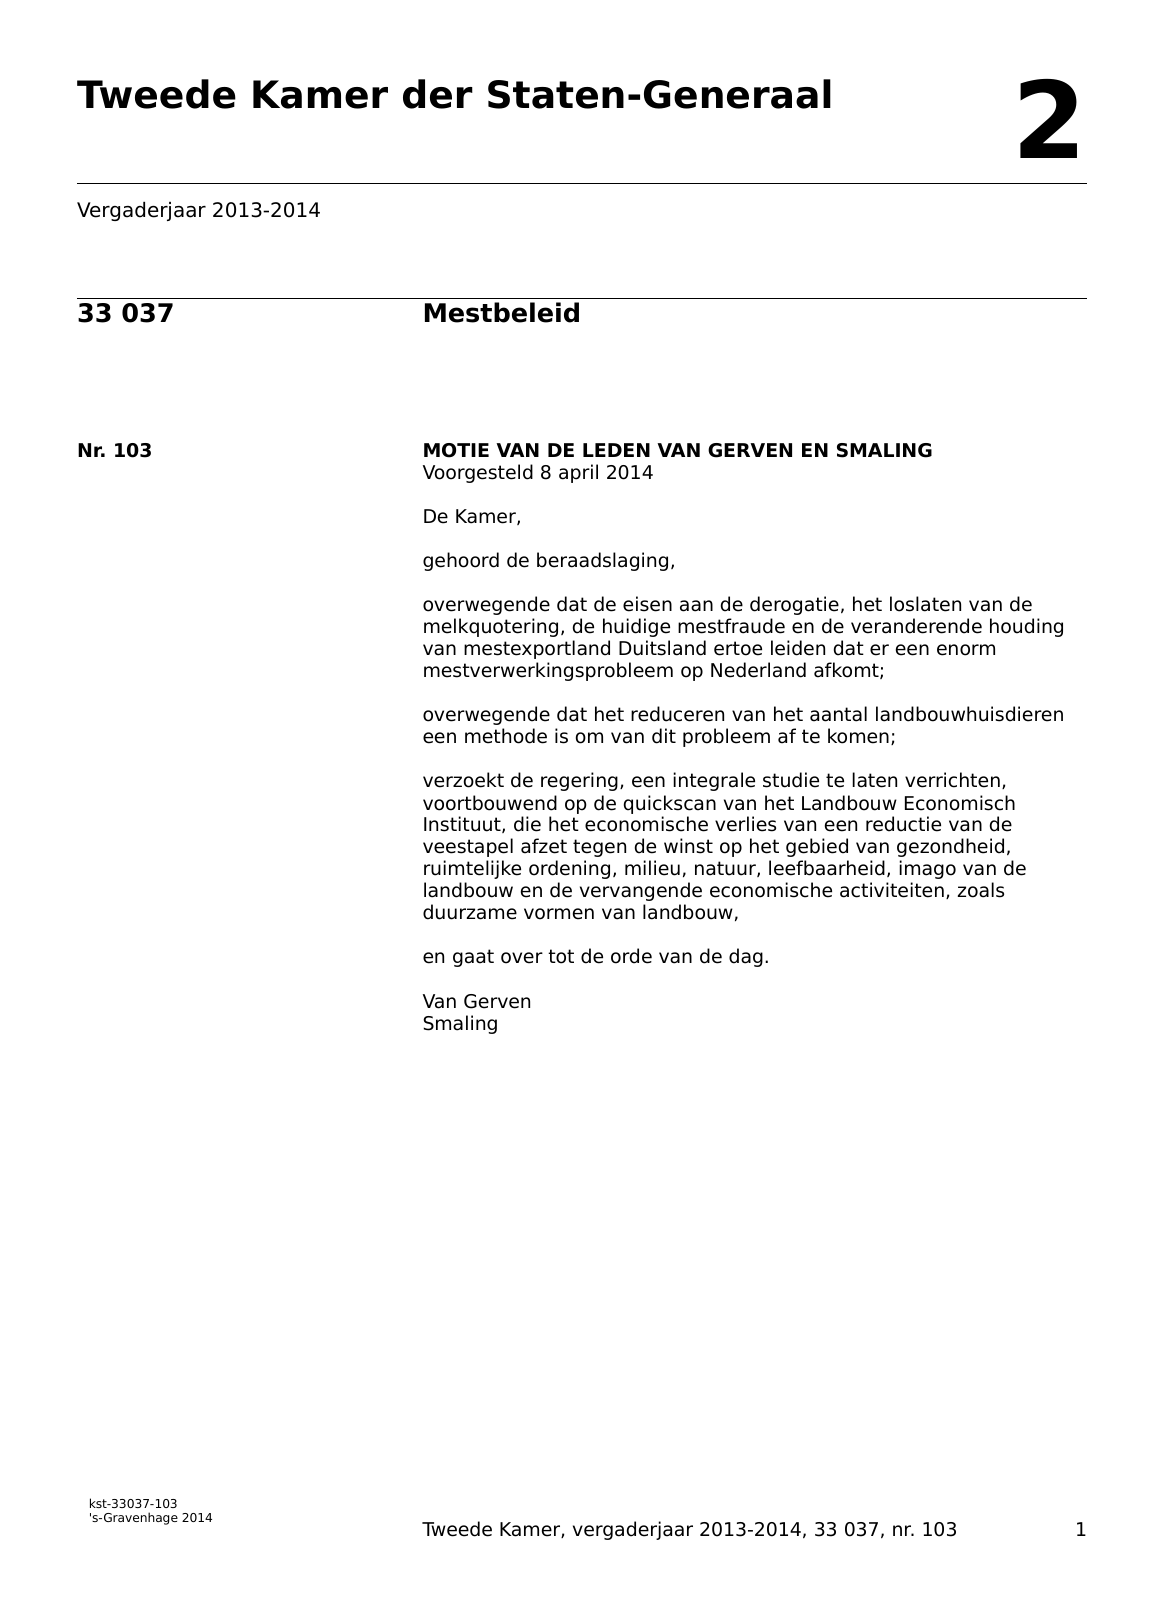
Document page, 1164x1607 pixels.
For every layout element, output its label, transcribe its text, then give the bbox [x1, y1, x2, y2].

table_header Tweede Kamer der Staten-Generaal [77, 59, 886, 183]
text kst-33037-103 [88, 1497, 323, 1511]
text Voorgesteld 8 april 2014 [422, 462, 1087, 484]
text overwegende dat de eisen aan de derogatie, het loslaten van de melkquotering, de huidige mestfraude en de veranderende houding van mestexportland Duitsland ertoe leiden dat er een enorm mestverwerkingsprobleem op Nederland afkomt; [422, 594, 1087, 682]
text Smaling [422, 1013, 1087, 1034]
subtitle Nr. 103 MOTIE VAN DE LEDEN VAN GERVEN EN SMALING [77, 440, 1087, 462]
text verzoekt de regering, een integrale studie te laten verrichten, voortbouwend op de quickscan van het Landbouw Economisch Instituut, die het economische verlies van een reductie van de veestapel afzet tegen de winst op het gebied van gezondheid, ruimtelijke ordening, milieu, natuur, leefbaarheid, imago van de landbouw en de vervangende economische activiteiten, zoals duurzame vormen van landbouw, [422, 770, 1087, 924]
text gehoord de beraadslaging, [422, 550, 1087, 572]
table_header 2 [886, 59, 1087, 183]
text overwegende dat het reduceren van het aantal landbouwhuisdieren een methode is om van dit probleem af te komen; [422, 704, 1087, 748]
text Van Gerven [422, 991, 1087, 1013]
table_cell Vergaderjaar 2013-2014 [77, 184, 1087, 298]
text De Kamer, [422, 506, 1087, 528]
text 's-Gravenhage 2014 [88, 1511, 323, 1525]
subtitle 33 037 Mestbeleid [77, 299, 1087, 329]
text en gaat over tot de orde van de dag. [422, 946, 1087, 968]
